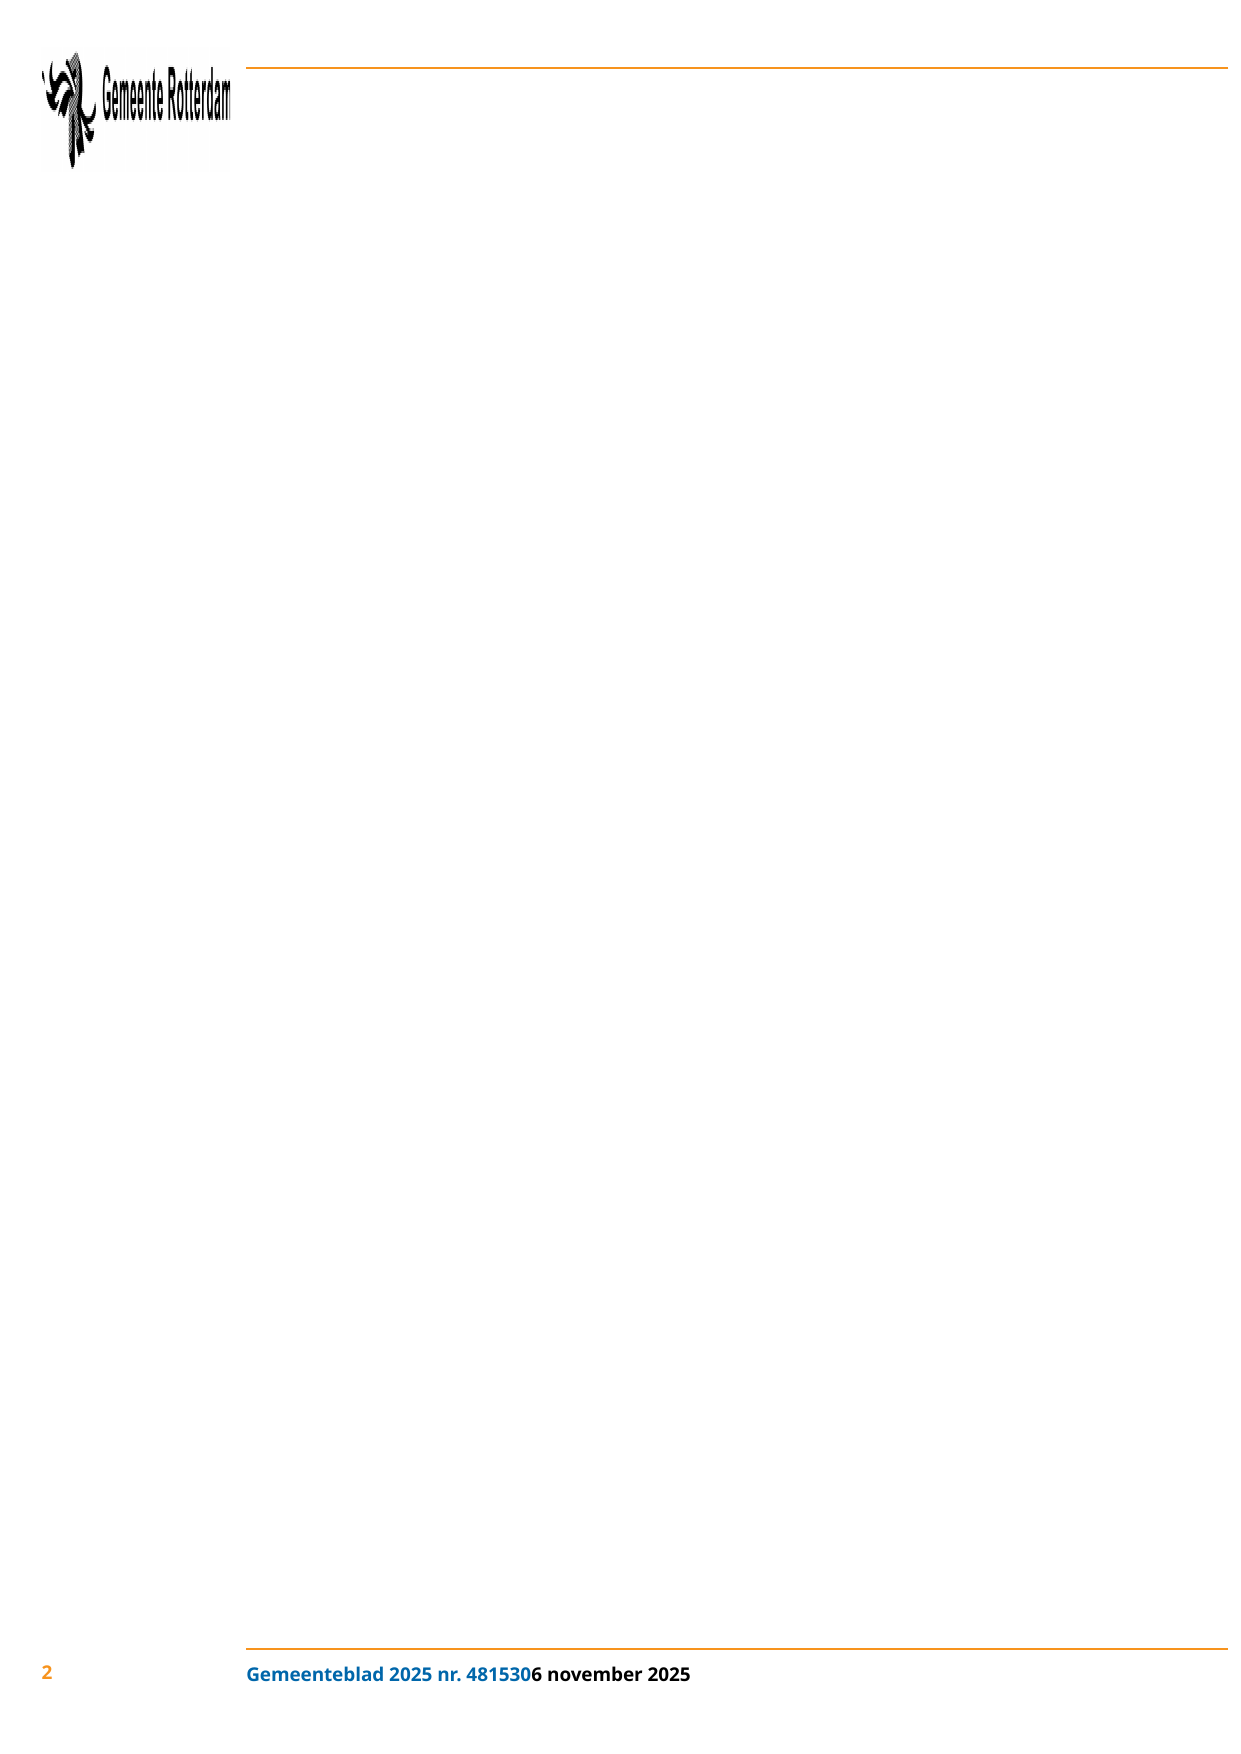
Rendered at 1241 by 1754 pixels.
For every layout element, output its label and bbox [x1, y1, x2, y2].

picture [41, 47, 231, 172]
